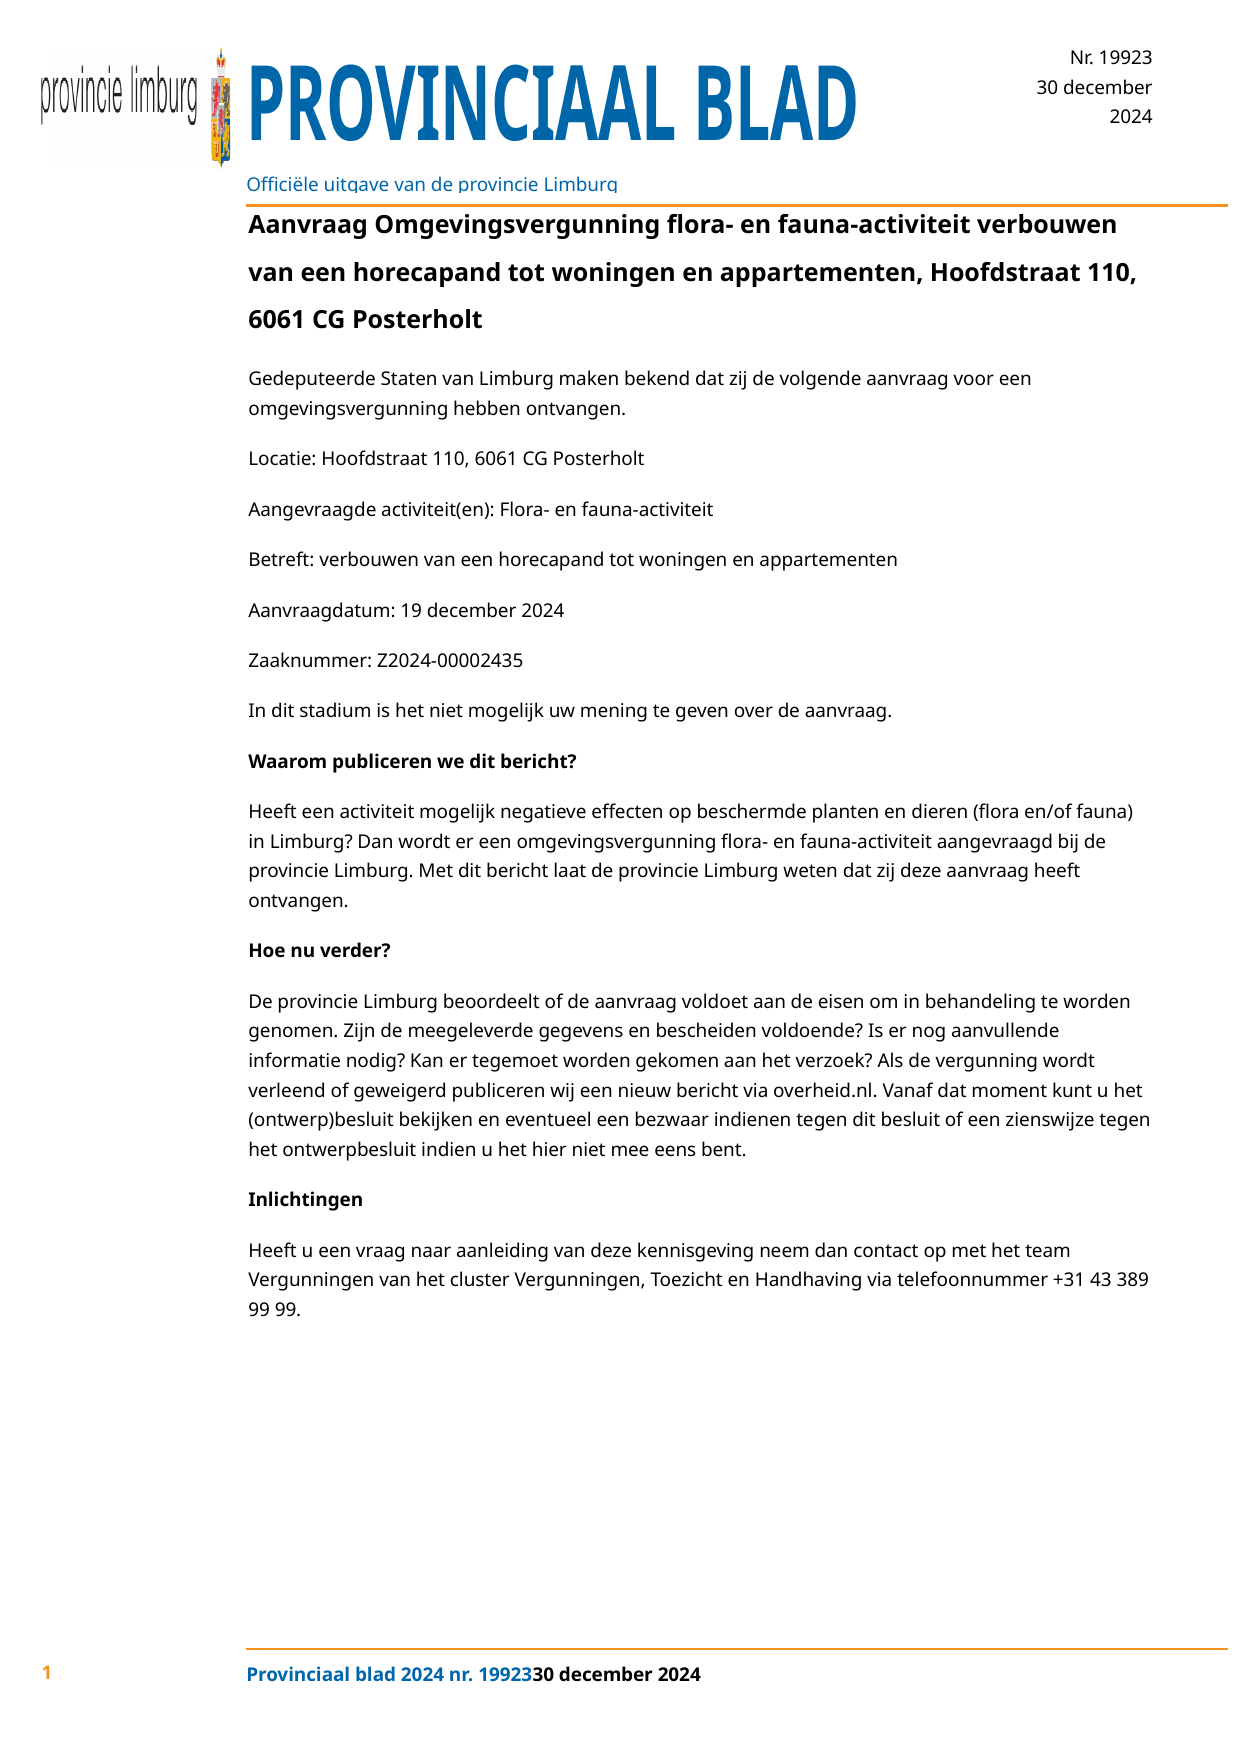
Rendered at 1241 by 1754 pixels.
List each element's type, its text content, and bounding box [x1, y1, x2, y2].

text In dit stadium is het niet mogelijk uw mening te geven over de aanvraag. [248, 698, 1152, 723]
text Heeft een activiteit mogelijk negatieve effecten op beschermde planten en dieren (flora en/of fauna) in Limburg? Dan wordt er een omgevingsvergunning flora- en fauna-activiteit aangevraagd bij de provincie Limburg. Met dit bericht laat de provincie Limburg weten dat zij deze aanvraag heeft ontvangen. [248, 798, 1152, 913]
text De provincie Limburg beoordeelt of de aanvraag voldoet aan de eisen om in behandeling te worden genomen. Zijn de meegeleverde gegevens en bescheiden voldoende? Is er nog aanvullende informatie nodig? Kan er tegemoet worden gekomen aan het verzoek? Als de vergunning wordt verleend of geweigerd publiceren wij een nieuw bericht via overheid.nl. Vanaf dat moment kunt u het (ontwerp)besluit bekijken en eventueel een bezwaar indienen tegen dit besluit of een zienswijze tegen het ontwerpbesluit indien u het hier niet mee eens bent. [248, 988, 1152, 1162]
picture [41, 47, 231, 172]
text Heeft u een vraag naar aanleiding van deze kennisgeving neem dan contact op met het team Vergunningen van het cluster Vergunningen, Toezicht en Handhaving via telefoonnummer +31 43 389 99 99. [248, 1237, 1152, 1322]
text Gedeputeerde Staten van Limburg maken bekend dat zij de volgende aanvraag voor een omgevingsvergunning hebben ontvangen. [248, 366, 1152, 421]
text Zaaknummer: Z2024-00002435 [248, 647, 1152, 673]
text Inlichtingen [248, 1186, 1152, 1212]
text Aanvraag Omgevingsvergunning flora- en fauna-activiteit verbouwen van een horecapand tot woningen en appartementen, Hoofdstraat 110, 6061 CG Posterholt [248, 207, 1152, 336]
text Aanvraagdatum: 19 december 2024 [248, 597, 1152, 622]
text Aangevraagde activiteit(en): Flora- en fauna-activiteit [248, 496, 1152, 522]
text Locatie: Hoofdstraat 110, 6061 CG Posterholt [248, 446, 1152, 471]
text Waarom publiceren we dit bericht? [248, 748, 1152, 774]
text Hoe nu verder? [248, 938, 1152, 963]
text Betreft: verbouwen van een horecapand tot woningen en appartementen [248, 546, 1152, 572]
